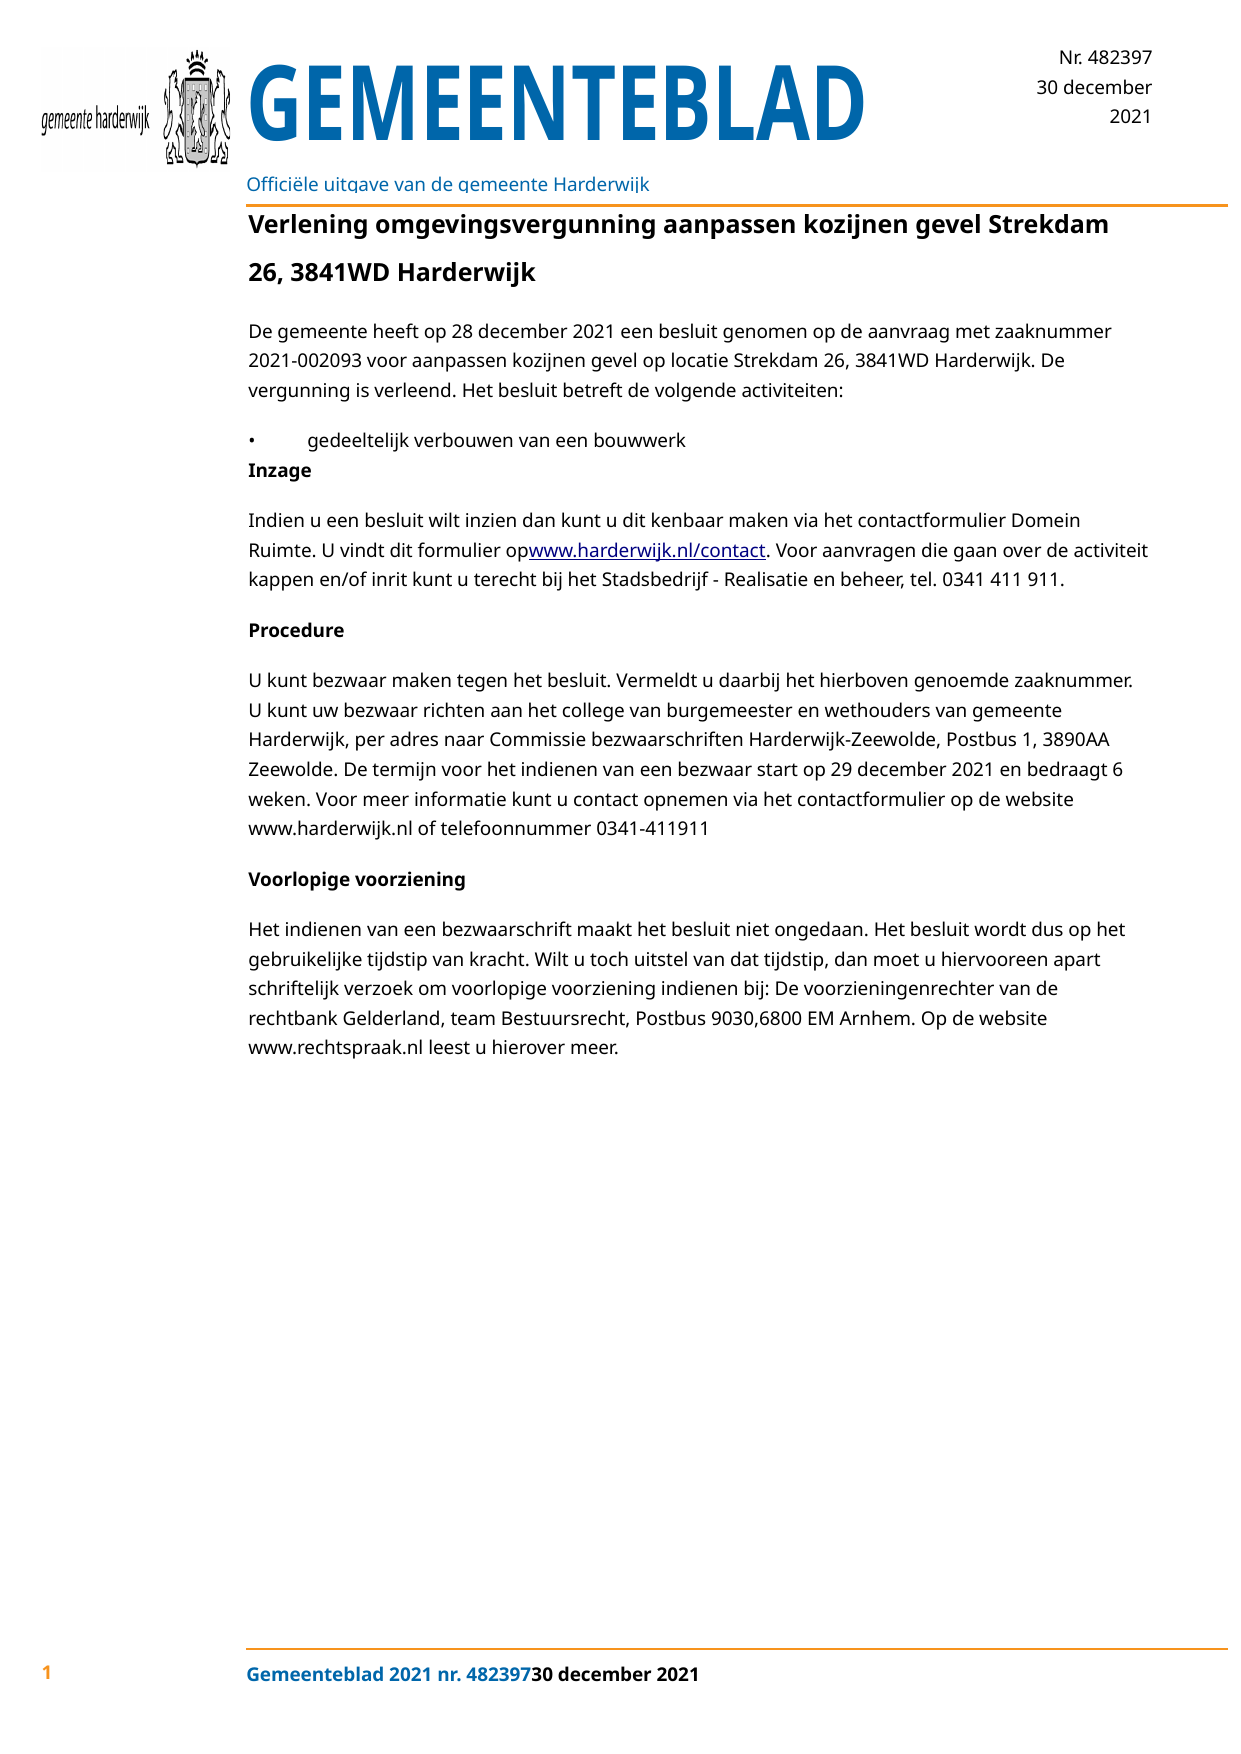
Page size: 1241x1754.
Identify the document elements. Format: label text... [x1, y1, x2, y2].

text Indien u een besluit wilt inzien dan kunt u dit kenbaar maken via het contactformulier Domein Ruimte. U vindt dit formulier opwww.harderwijk.nl/contact. Voor aanvragen die gaan over de activiteit kappen en/of inrit kunt u terecht bij het Stadsbedrijf - Realisatie en beheer, tel. 0341 411 911. [248, 507, 1152, 592]
text Inzage [248, 457, 1152, 483]
text Voorlopige voorziening [248, 866, 1152, 892]
text De gemeente heeft op 28 december 2021 een besluit genomen op de aanvraag met zaaknummer 2021-002093 voor aanpassen kozijnen gevel op locatie Strekdam 26, 3841WD Harderwijk. De vergunning is verleend. Het besluit betreft de volgende activiteiten: [248, 318, 1152, 403]
text Procedure [248, 617, 1152, 643]
text U kunt bezwaar maken tegen het besluit. Vermeldt u daarbij het hierboven genoemde zaaknummer. U kunt uw bezwaar richten aan het college van burgemeester en wethouders van gemeente Harderwijk, per adres naar Commissie bezwaarschriften Harderwijk-Zeewolde, Postbus 1, 3890AA Zeewolde. De termijn voor het indienen van een bezwaar start op 29 december 2021 en bedraagt 6 weken. Voor meer informatie kunt u contact opnemen via het contactformulier op de website www.harderwijk.nl of telefoonnummer 0341-411911 [248, 667, 1152, 841]
text Het indienen van een bezwaarschrift maakt het besluit niet ongedaan. Het besluit wordt dus op het gebruikelijke tijdstip van kracht. Wilt u toch uitstel van dat tijdstip, dan moet u hiervooreen apart schriftelijk verzoek om voorlopige voorziening indienen bij: De voorzieningenrechter van de rechtbank Gelderland, team Bestuursrecht, Postbus 9030,6800 EM Arnhem. Op de website www.rechtspraak.nl leest u hierover meer. [248, 916, 1152, 1060]
list gedeeltelijk verbouwen van een bouwwerk [248, 427, 1152, 453]
text Verlening omgevingsvergunning aanpassen kozijnen gevel Strekdam 26, 3841WD Harderwijk [248, 207, 1152, 288]
picture [41, 47, 231, 172]
